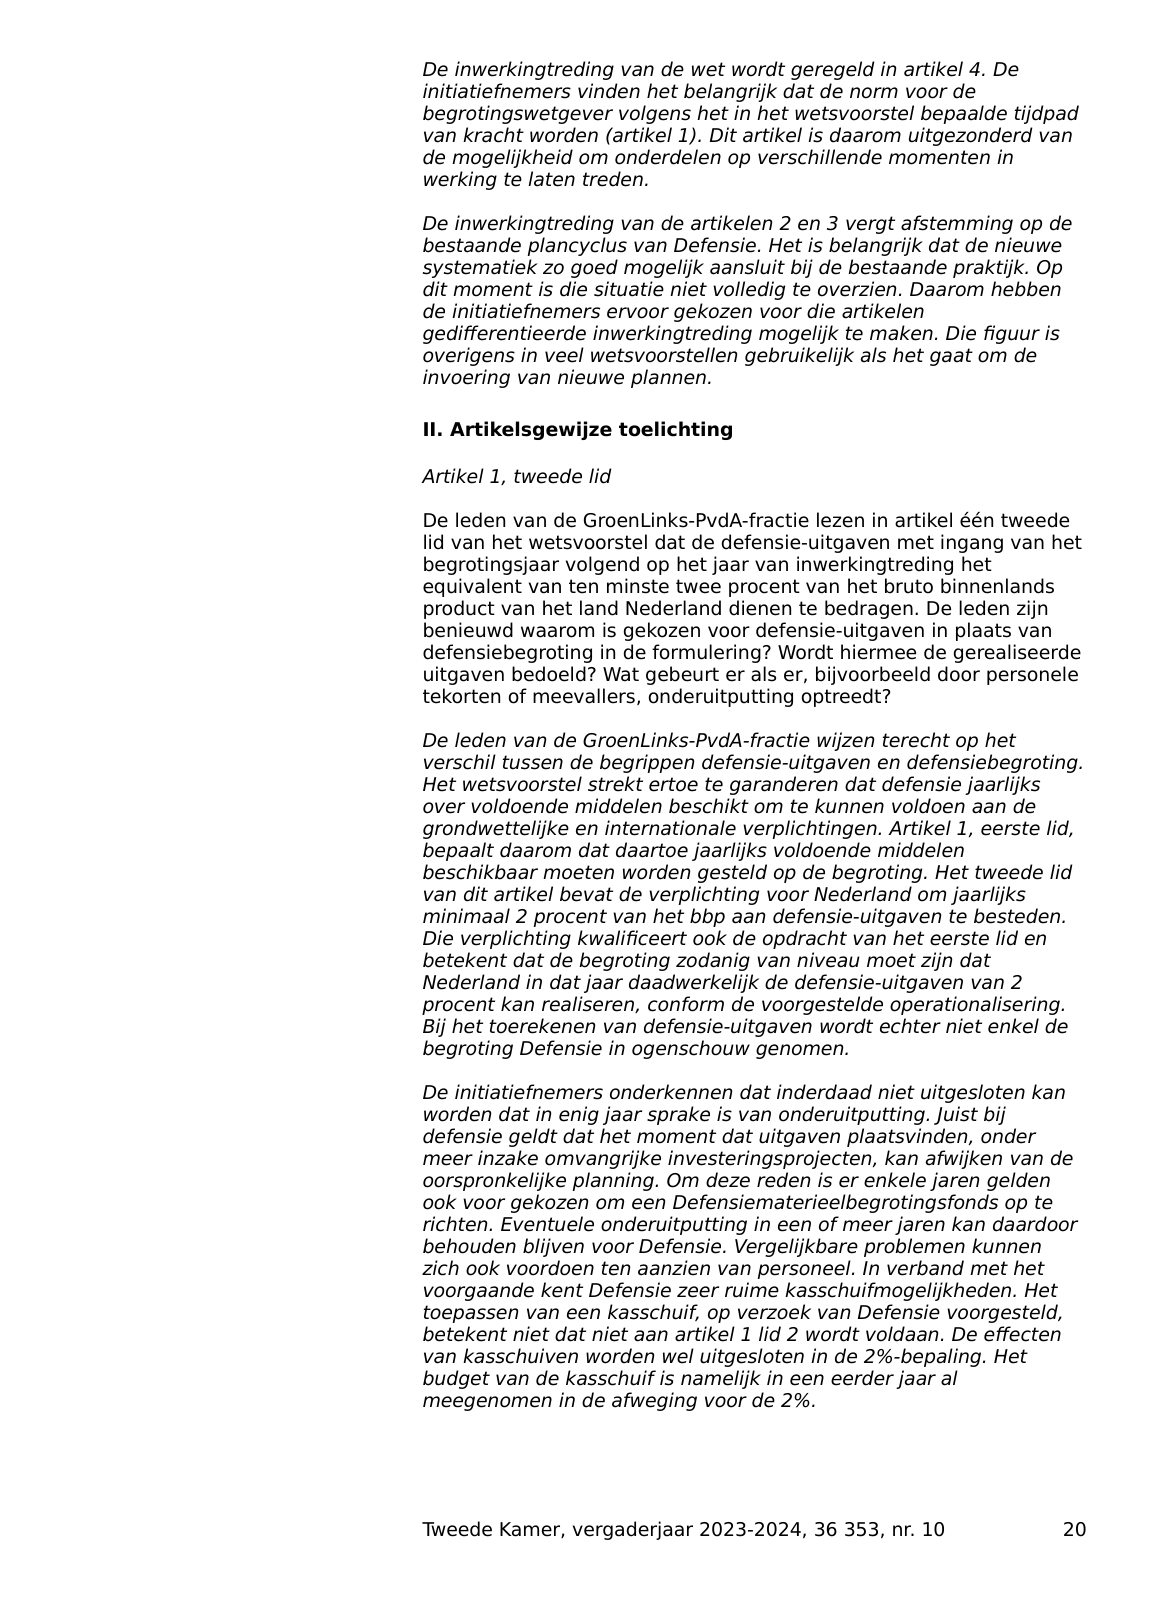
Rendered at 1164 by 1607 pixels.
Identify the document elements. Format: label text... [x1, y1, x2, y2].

text De inwerkingtreding van de artikelen 2 en 3 vergt afstemming op de bestaande plancyclus van Defensie. Het is belangrijk dat de nieuwe systematiek zo goed mogelijk aansluit bij de bestaande praktijk. Op dit moment is die situatie niet volledig te overzien. Daarom hebben de initiatiefnemers ervoor gekozen voor die artikelen gedifferentieerde inwerkingtreding mogelijk te maken. Die figuur is overigens in veel wetsvoorstellen gebruikelijk als het gaat om de invoering van nieuwe plannen. [422, 213, 1087, 389]
text De inwerkingtreding van de wet wordt geregeld in artikel 4. De initiatiefnemers vinden het belangrijk dat de norm voor de begrotingswetgever volgens het in het wetsvoorstel bepaalde tijdpad van kracht worden (artikel 1). Dit artikel is daarom uitgezonderd van de mogelijkheid om onderdelen op verschillende momenten in werking te laten treden. [422, 59, 1087, 191]
subtitle II. Artikelsgewijze toelichting [422, 419, 1087, 441]
subtitle Artikel 1, tweede lid [422, 466, 1087, 488]
text De initiatiefnemers onderkennen dat inderdaad niet uitgesloten kan worden dat in enig jaar sprake is van onderuitputting. Juist bij defensie geldt dat het moment dat uitgaven plaatsvinden, onder meer inzake omvangrijke investeringsprojecten, kan afwijken van de oorspronkelijke planning. Om deze reden is er enkele jaren gelden ook voor gekozen om een Defensiematerieelbegrotingsfonds op te richten. Eventuele onderuitputting in een of meer jaren kan daardoor behouden blijven voor Defensie. Vergelijkbare problemen kunnen zich ook voordoen ten aanzien van personeel. In verband met het voorgaande kent Defensie zeer ruime kasschuifmogelijkheden. Het toepassen van een kasschuif, op verzoek van Defensie voorgesteld, betekent niet dat niet aan artikel 1 lid 2 wordt voldaan. De effecten van kasschuiven worden wel uitgesloten in de 2%-bepaling. Het budget van de kasschuif is namelijk in een eerder jaar al meegenomen in de afweging voor de 2%. [422, 1082, 1087, 1412]
text De leden van de GroenLinks-PvdA-fractie wijzen terecht op het verschil tussen de begrippen defensie-uitgaven en defensiebegroting. Het wetsvoorstel strekt ertoe te garanderen dat defensie jaarlijks over voldoende middelen beschikt om te kunnen voldoen aan de grondwettelijke en internationale verplichtingen. Artikel 1, eerste lid, bepaalt daarom dat daartoe jaarlijks voldoende middelen beschikbaar moeten worden gesteld op de begroting. Het tweede lid van dit artikel bevat de verplichting voor Nederland om jaarlijks minimaal 2 procent van het bbp aan defensie-uitgaven te besteden. Die verplichting kwalificeert ook de opdracht van het eerste lid en betekent dat de begroting zodanig van niveau moet zijn dat Nederland in dat jaar daadwerkelijk de defensie-uitgaven van 2 procent kan realiseren, conform de voorgestelde operationalisering. Bij het toerekenen van defensie-uitgaven wordt echter niet enkel de begroting Defensie in ogenschouw genomen. [422, 730, 1087, 1060]
text De leden van de GroenLinks-PvdA-fractie lezen in artikel één tweede lid van het wetsvoorstel dat de defensie-uitgaven met ingang van het begrotingsjaar volgend op het jaar van inwerkingtreding het equivalent van ten minste twee procent van het bruto binnenlands product van het land Nederland dienen te bedragen. De leden zijn benieuwd waarom is gekozen voor defensie-uitgaven in plaats van defensiebegroting in de formulering? Wordt hiermee de gerealiseerde uitgaven bedoeld? Wat gebeurt er als er, bijvoorbeeld door personele tekorten of meevallers, onderuitputting optreedt? [422, 510, 1087, 708]
